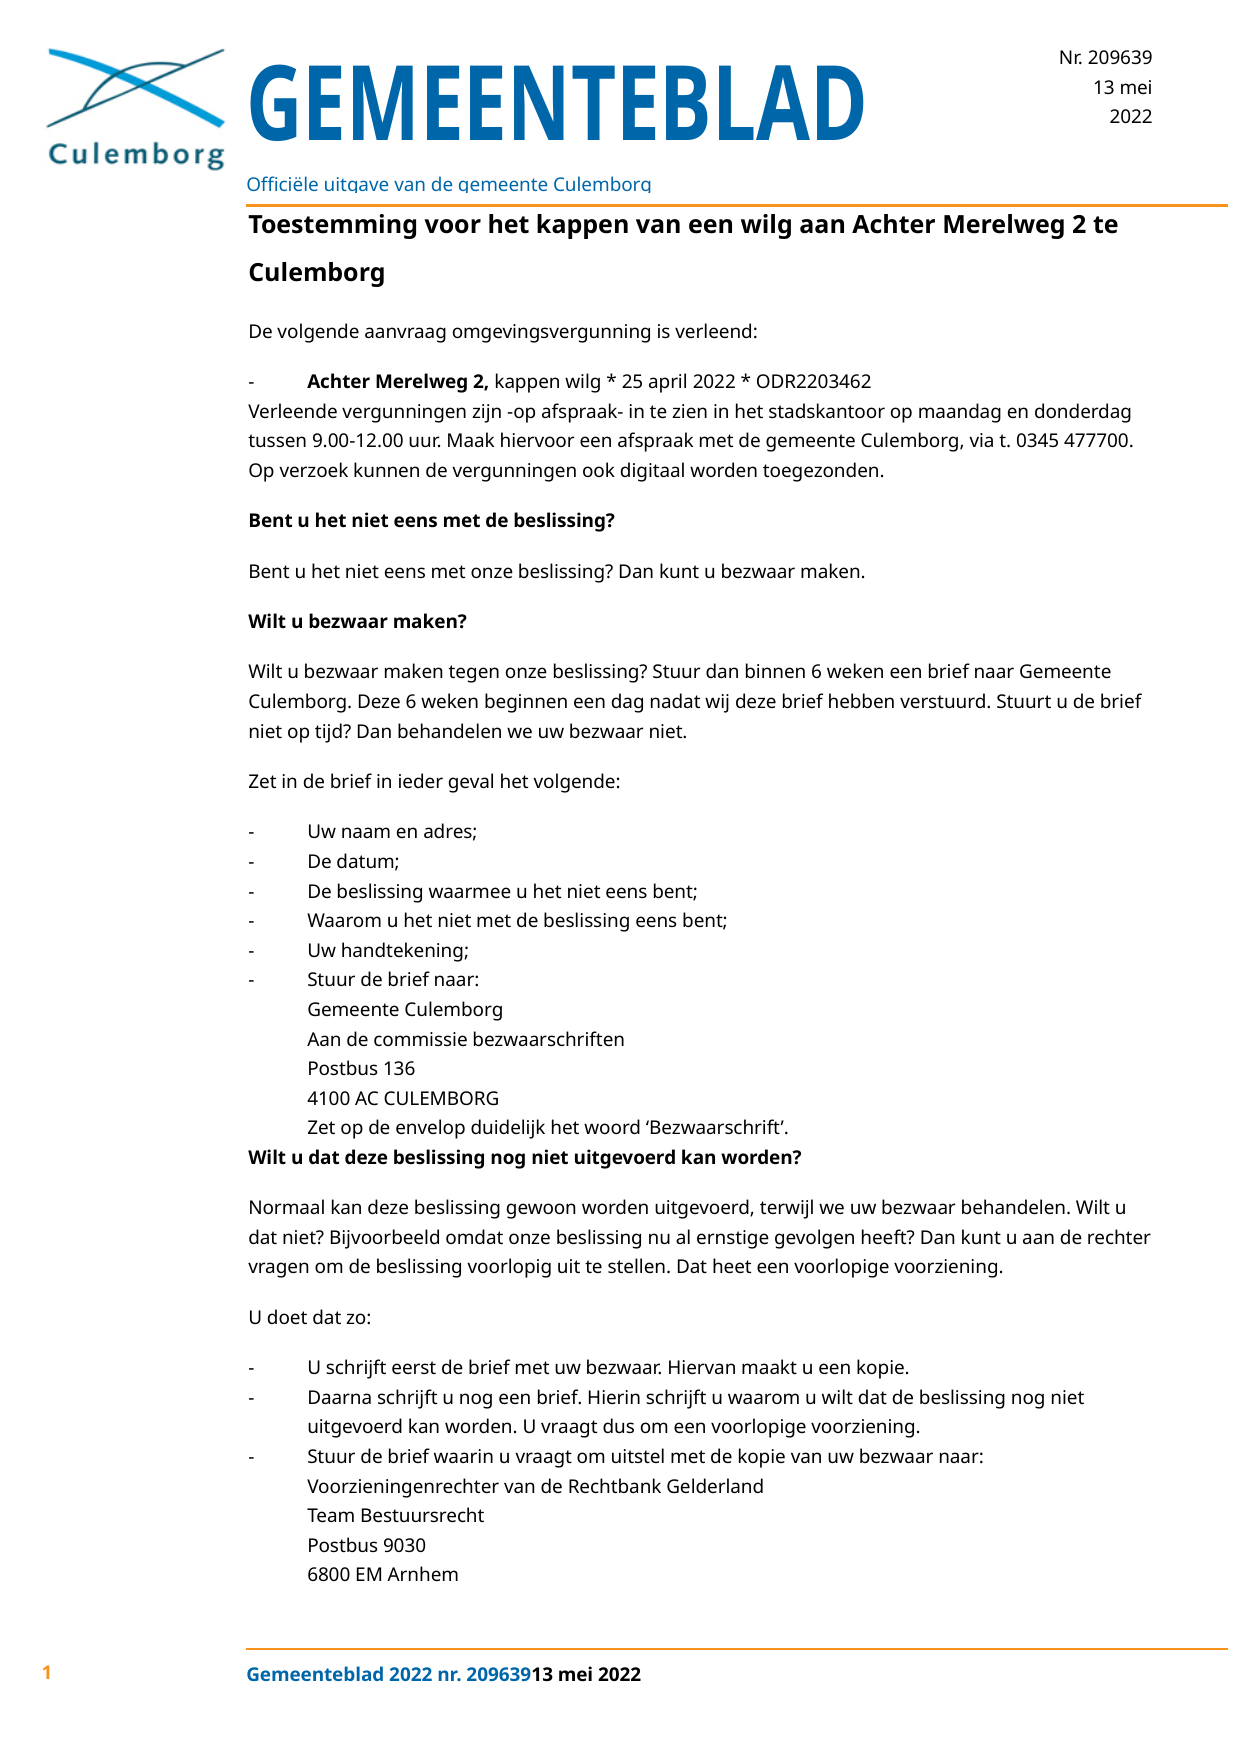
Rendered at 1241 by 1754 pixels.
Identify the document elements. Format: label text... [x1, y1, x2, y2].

list 6800 EM Arnhem [248, 1562, 1152, 1587]
list Team Bestuursrecht [248, 1502, 1152, 1528]
text Toestemming voor het kappen van een wilg aan Achter Merelweg 2 te Culemborg [248, 207, 1152, 288]
list Aan de commissie bezwaarschriften [248, 1026, 1152, 1052]
text U doet dat zo: [248, 1304, 1152, 1330]
text Wilt u dat deze beslissing nog niet uitgevoerd kan worden? [248, 1144, 1152, 1170]
list Voorzieningenrechter van de Rechtbank Gelderland [248, 1473, 1152, 1499]
text Wilt u bezwaar maken? [248, 608, 1152, 634]
list 4100 AC CULEMBORG [248, 1085, 1152, 1111]
text Bent u het niet eens met de beslissing? [248, 507, 1152, 533]
list Postbus 9030 [248, 1532, 1152, 1558]
list U schrijft eerst de brief met uw bezwaar. Hiervan maakt u een kopie. [248, 1354, 1152, 1380]
list Daarna schrijft u nog een brief. Hierin schrijft u waarom u wilt dat de beslissing nog niet uitgevoerd kan worden. U vraagt dus om een voorlopige voorziening. [248, 1384, 1152, 1439]
list Achter Merelweg 2, kappen wilg * 25 april 2022 * ODR2203462 [248, 368, 1152, 394]
text Bent u het niet eens met onze beslissing? Dan kunt u bezwaar maken. [248, 558, 1152, 584]
text Wilt u bezwaar maken tegen onze beslissing? Stuur dan binnen 6 weken een brief naar Gemeente Culemborg. Deze 6 weken beginnen een dag nadat wij deze brief hebben verstuurd. Stuurt u de brief niet op tijd? Dan behandelen we uw bezwaar niet. [248, 659, 1152, 744]
list Uw handtekening; [248, 937, 1152, 963]
list Stuur de brief waarin u vraagt om uitstel met de kopie van uw bezwaar naar: [248, 1443, 1152, 1469]
list Waarom u het niet met de beslissing eens bent; [248, 907, 1152, 933]
text Verleende vergunningen zijn -op afspraak- in te zien in het stadskantoor op maandag en donderdag tussen 9.00-12.00 uur. Maak hiervoor een afspraak met de gemeente Culemborg, via t. 0345 477700. Op verzoek kunnen de vergunningen ook digitaal worden toegezonden. [248, 398, 1152, 483]
list Uw naam en adres; [248, 819, 1152, 844]
list Gemeente Culemborg [248, 996, 1152, 1022]
text De volgende aanvraag omgevingsvergunning is verleend: [248, 318, 1152, 344]
list De beslissing waarmee u het niet eens bent; [248, 878, 1152, 904]
text Zet in de brief in ieder geval het volgende: [248, 768, 1152, 794]
list Postbus 136 [248, 1055, 1152, 1081]
picture [41, 47, 231, 172]
list De datum; [248, 848, 1152, 874]
list Stuur de brief naar: [248, 967, 1152, 992]
text Normaal kan deze beslissing gewoon worden uitgevoerd, terwijl we uw bezwaar behandelen. Wilt u dat niet? Bijvoorbeeld omdat onze beslissing nu al ernstige gevolgen heeft? Dan kunt u aan de rechter vragen om de beslissing voorlopig uit te stellen. Dat heet een voorlopige voorziening. [248, 1194, 1152, 1279]
list Zet op de envelop duidelijk het woord ‘Bezwaarschrift’. [248, 1114, 1152, 1140]
